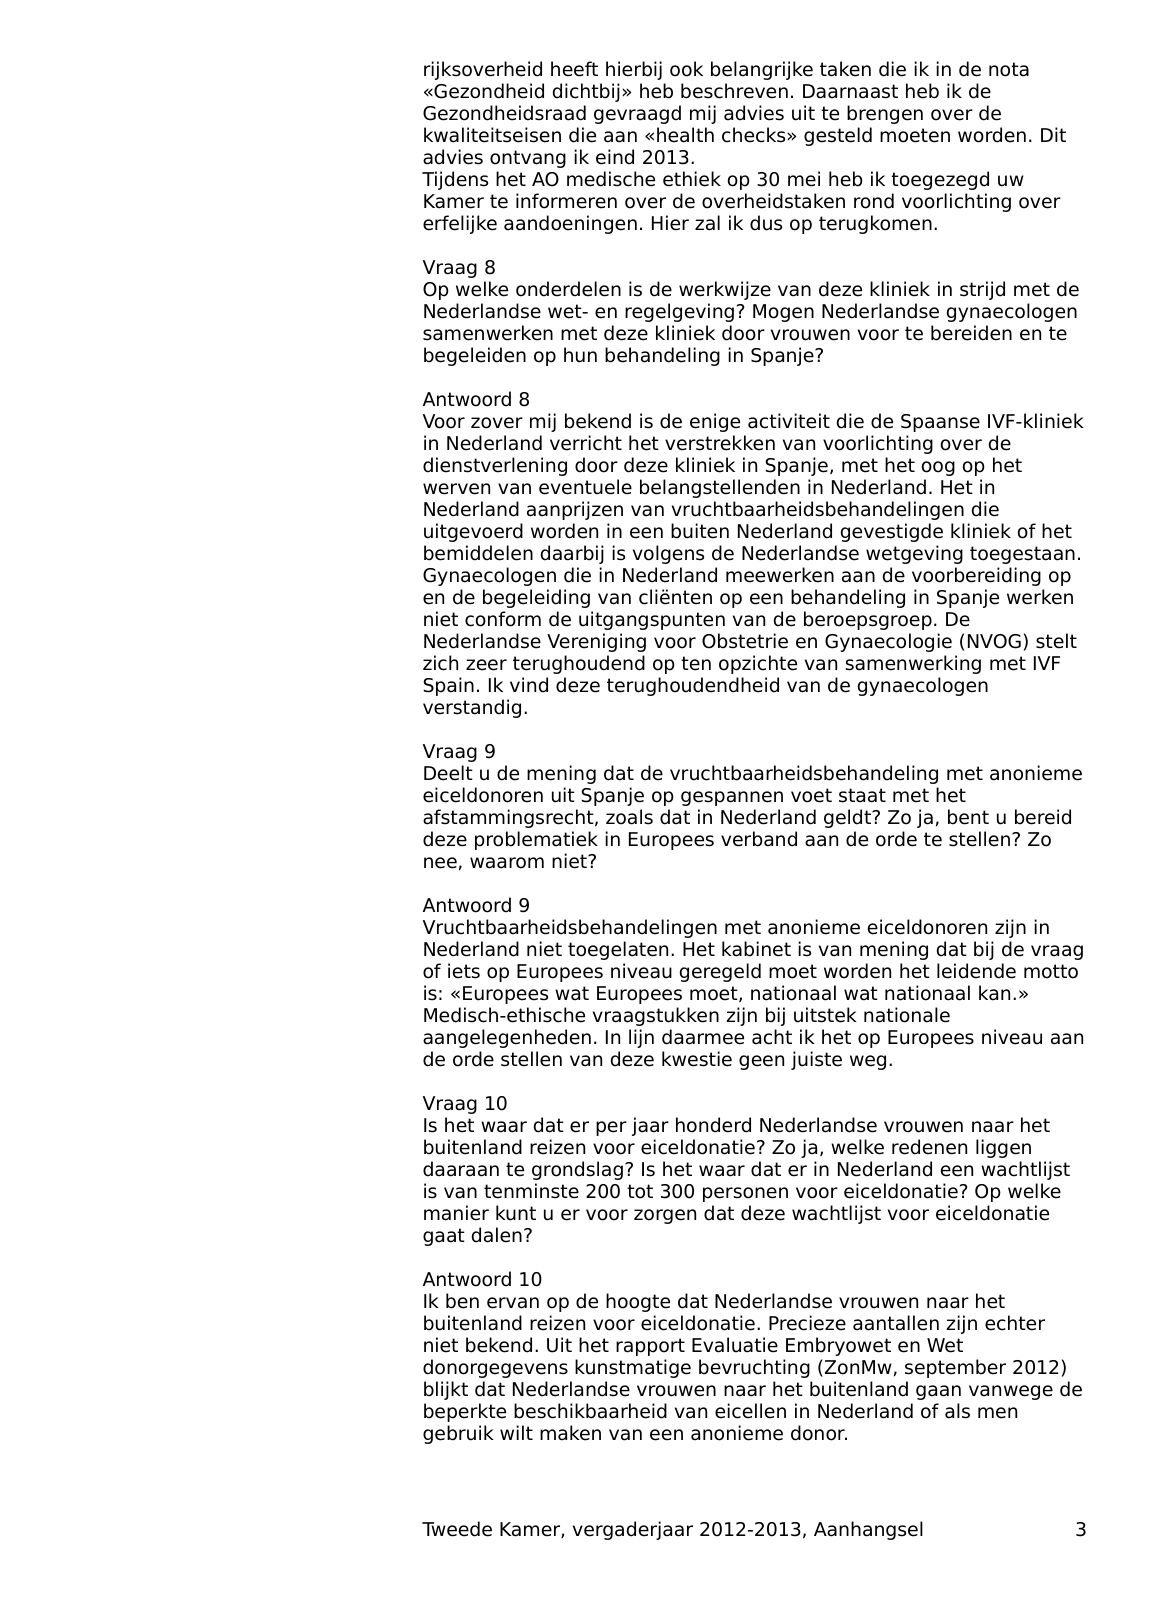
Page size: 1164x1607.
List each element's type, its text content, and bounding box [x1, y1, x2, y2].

text Antwoord 9 [422, 895, 1087, 917]
text Tijdens het AO medische ethiek op 30 mei heb ik toegezegd uw Kamer te informeren over de overheidstaken rond voorlichting over erfelijke aandoeningen. Hier zal ik dus op terugkomen. [422, 169, 1087, 235]
text Ik ben ervan op de hoogte dat Nederlandse vrouwen naar het buitenland reizen voor eiceldonatie. Precieze aantallen zijn echter niet bekend. Uit het rapport Evaluatie Embryowet en Wet donorgegevens kunstmatige bevruchting (ZonMw, september 2012) blijkt dat Nederlandse vrouwen naar het buitenland gaan vanwege de beperkte beschikbaarheid van eicellen in Nederland of als men gebruik wilt maken van een anonieme donor. [422, 1291, 1087, 1445]
text Vraag 8 [422, 257, 1087, 279]
text Vruchtbaarheidsbehandelingen met anonieme eiceldonoren zijn in Nederland niet toegelaten. Het kabinet is van mening dat bij de vraag of iets op Europees niveau geregeld moet worden het leidende motto is: «Europees wat Europees moet, nationaal wat nationaal kan.» Medisch-ethische vraagstukken zijn bij uitstek nationale aangelegenheden. In lijn daarmee acht ik het op Europees niveau aan de orde stellen van deze kwestie geen juiste weg. [422, 917, 1087, 1071]
text Antwoord 10 [422, 1269, 1087, 1291]
text Vraag 10 [422, 1093, 1087, 1115]
text Vraag 9 [422, 741, 1087, 763]
text Is het waar dat er per jaar honderd Nederlandse vrouwen naar het buitenland reizen voor eiceldonatie? Zo ja, welke redenen liggen daaraan te grondslag? Is het waar dat er in Nederland een wachtlijst is van tenminste 200 tot 300 personen voor eiceldonatie? Op welke manier kunt u er voor zorgen dat deze wachtlijst voor eiceldonatie gaat dalen? [422, 1115, 1087, 1247]
text Op welke onderdelen is de werkwijze van deze kliniek in strijd met de Nederlandse wet- en regelgeving? Mogen Nederlandse gynaecologen samenwerken met deze kliniek door vrouwen voor te bereiden en te begeleiden op hun behandeling in Spanje? [422, 279, 1087, 367]
text Voor zover mij bekend is de enige activiteit die de Spaanse IVF-kliniek in Nederland verricht het verstrekken van voorlichting over de dienstverlening door deze kliniek in Spanje, met het oog op het werven van eventuele belangstellenden in Nederland. Het in Nederland aanprijzen van vruchtbaarheidsbehandelingen die uitgevoerd worden in een buiten Nederland gevestigde kliniek of het bemiddelen daarbij is volgens de Nederlandse wetgeving toegestaan. [422, 411, 1087, 565]
text Antwoord 8 [422, 389, 1087, 411]
text rijksoverheid heeft hierbij ook belangrijke taken die ik in de nota «Gezondheid dichtbij» heb beschreven. Daarnaast heb ik de Gezondheidsraad gevraagd mij advies uit te brengen over de kwaliteitseisen die aan «health checks» gesteld moeten worden. Dit advies ontvang ik eind 2013. [422, 59, 1087, 169]
text Deelt u de mening dat de vruchtbaarheidsbehandeling met anonieme eiceldonoren uit Spanje op gespannen voet staat met het afstammingsrecht, zoals dat in Nederland geldt? Zo ja, bent u bereid deze problematiek in Europees verband aan de orde te stellen? Zo nee, waarom niet? [422, 763, 1087, 873]
text Gynaecologen die in Nederland meewerken aan de voorbereiding op en de begeleiding van cliënten op een behandeling in Spanje werken niet conform de uitgangspunten van de beroepsgroep. De Nederlandse Vereniging voor Obstetrie en Gynaecologie (NVOG) stelt zich zeer terughoudend op ten opzichte van samenwerking met IVF Spain. Ik vind deze terughoudendheid van de gynaecologen verstandig. [422, 565, 1087, 719]
